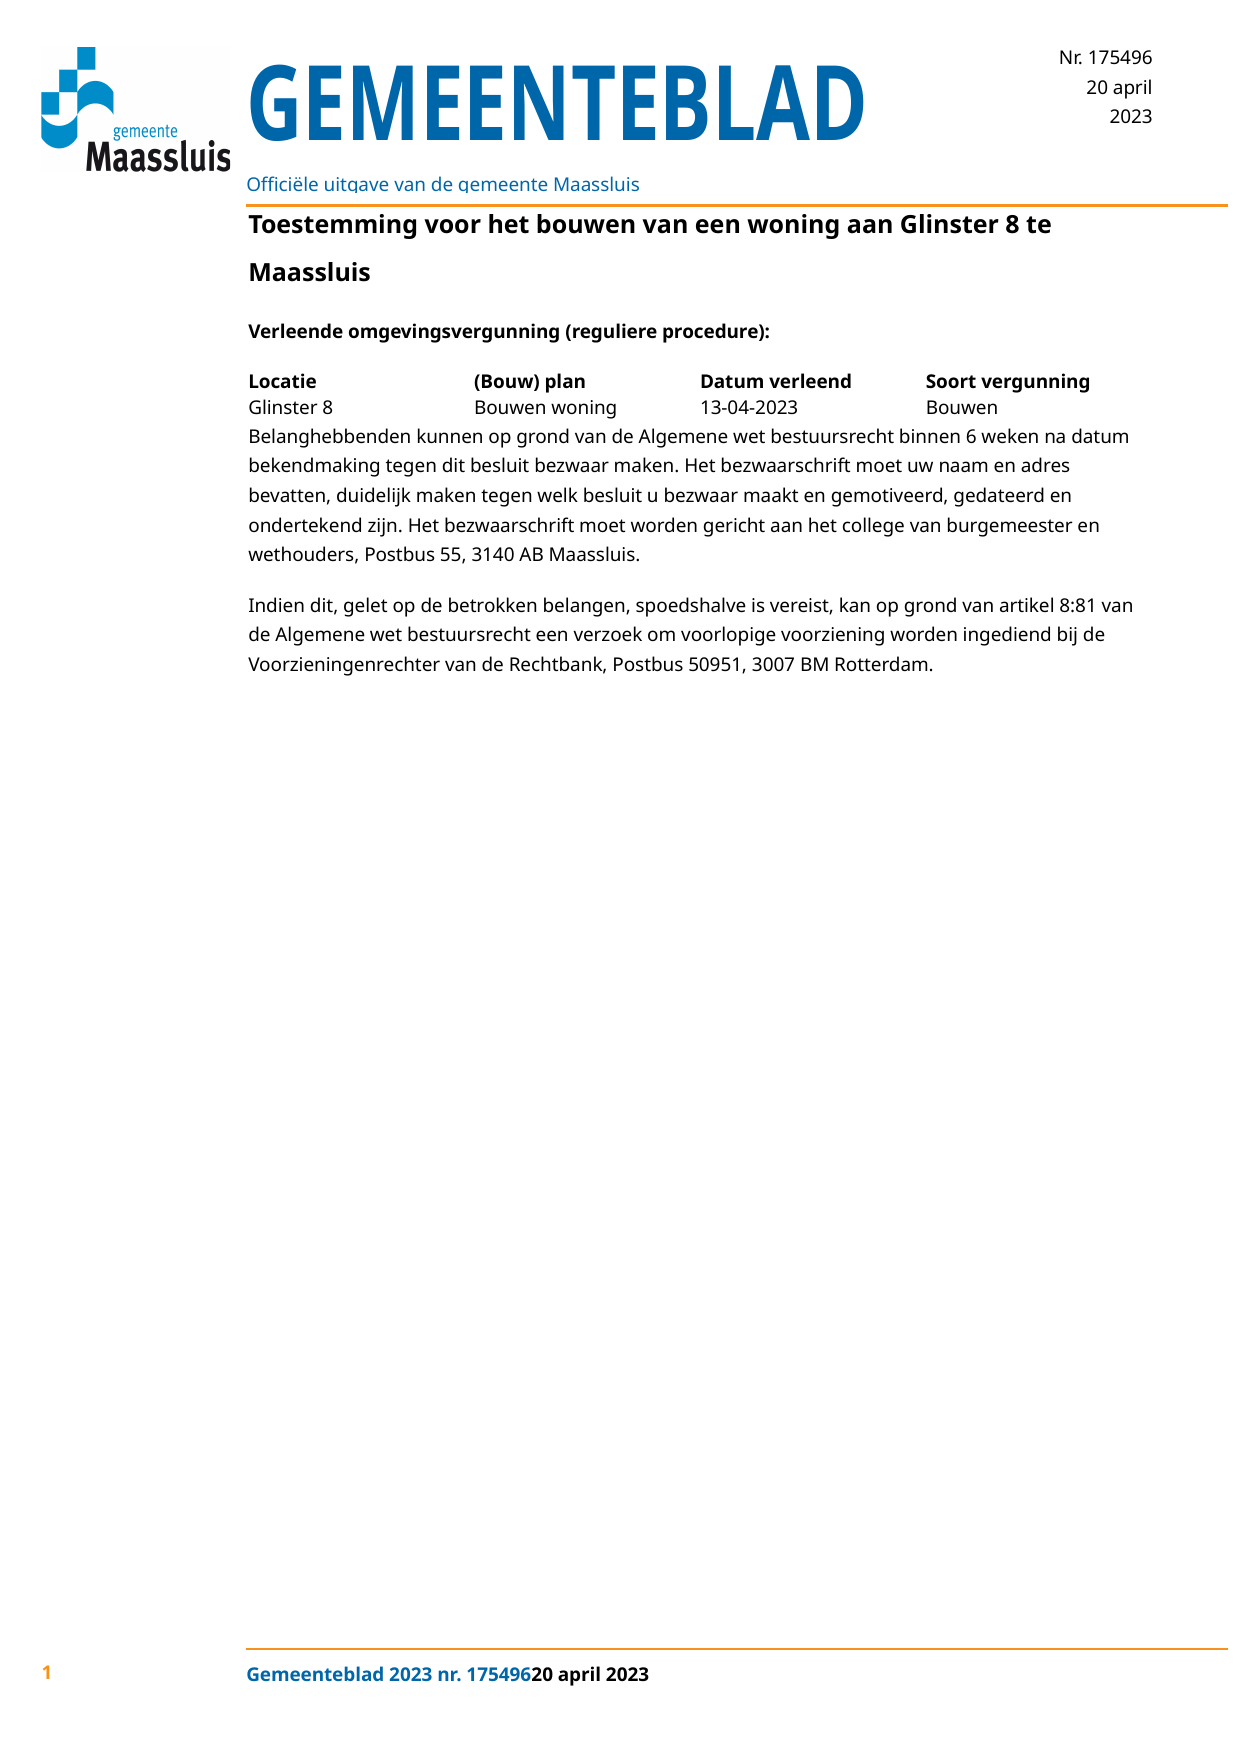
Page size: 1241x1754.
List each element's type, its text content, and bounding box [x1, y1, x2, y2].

text Toestemming voor het bouwen van een woning aan Glinster 8 te Maassluis [248, 207, 1152, 288]
table_header Locatie [248, 369, 474, 394]
table_cell Bouwen [926, 394, 1152, 420]
text Belanghebbenden kunnen op grond van de Algemene wet bestuursrecht binnen 6 weken na datum bekendmaking tegen dit besluit bezwaar maken. Het bezwaarschrift moet uw naam en adres bevatten, duidelijk maken tegen welk besluit u bezwaar maakt en gemotiveerd, gedateerd en ondertekend zijn. Het bezwaarschrift moet worden gericht aan het college van burgemeester en wethouders, Postbus 55, 3140 AB Maassluis. [248, 423, 1152, 567]
table_header (Bouw) plan [474, 369, 700, 394]
table_cell Bouwen woning [474, 394, 700, 420]
table_header Soort vergunning [926, 369, 1152, 394]
table_cell Glinster 8 [248, 394, 474, 420]
text Verleende omgevingsvergunning (reguliere procedure): [248, 318, 1152, 344]
picture [41, 47, 77, 92]
picture [41, 47, 231, 172]
table_header Datum verleend [700, 369, 926, 394]
text Indien dit, gelet op de betrokken belangen, spoedshalve is vereist, kan op grond van artikel 8:81 van de Algemene wet bestuursrecht een verzoek om voorlopige voorziening worden ingediend bij de Voorzieningenrechter van de Rechtbank, Postbus 50951, 3007 BM Rotterdam. [248, 592, 1152, 677]
table_cell 13-04-2023 [700, 394, 926, 420]
